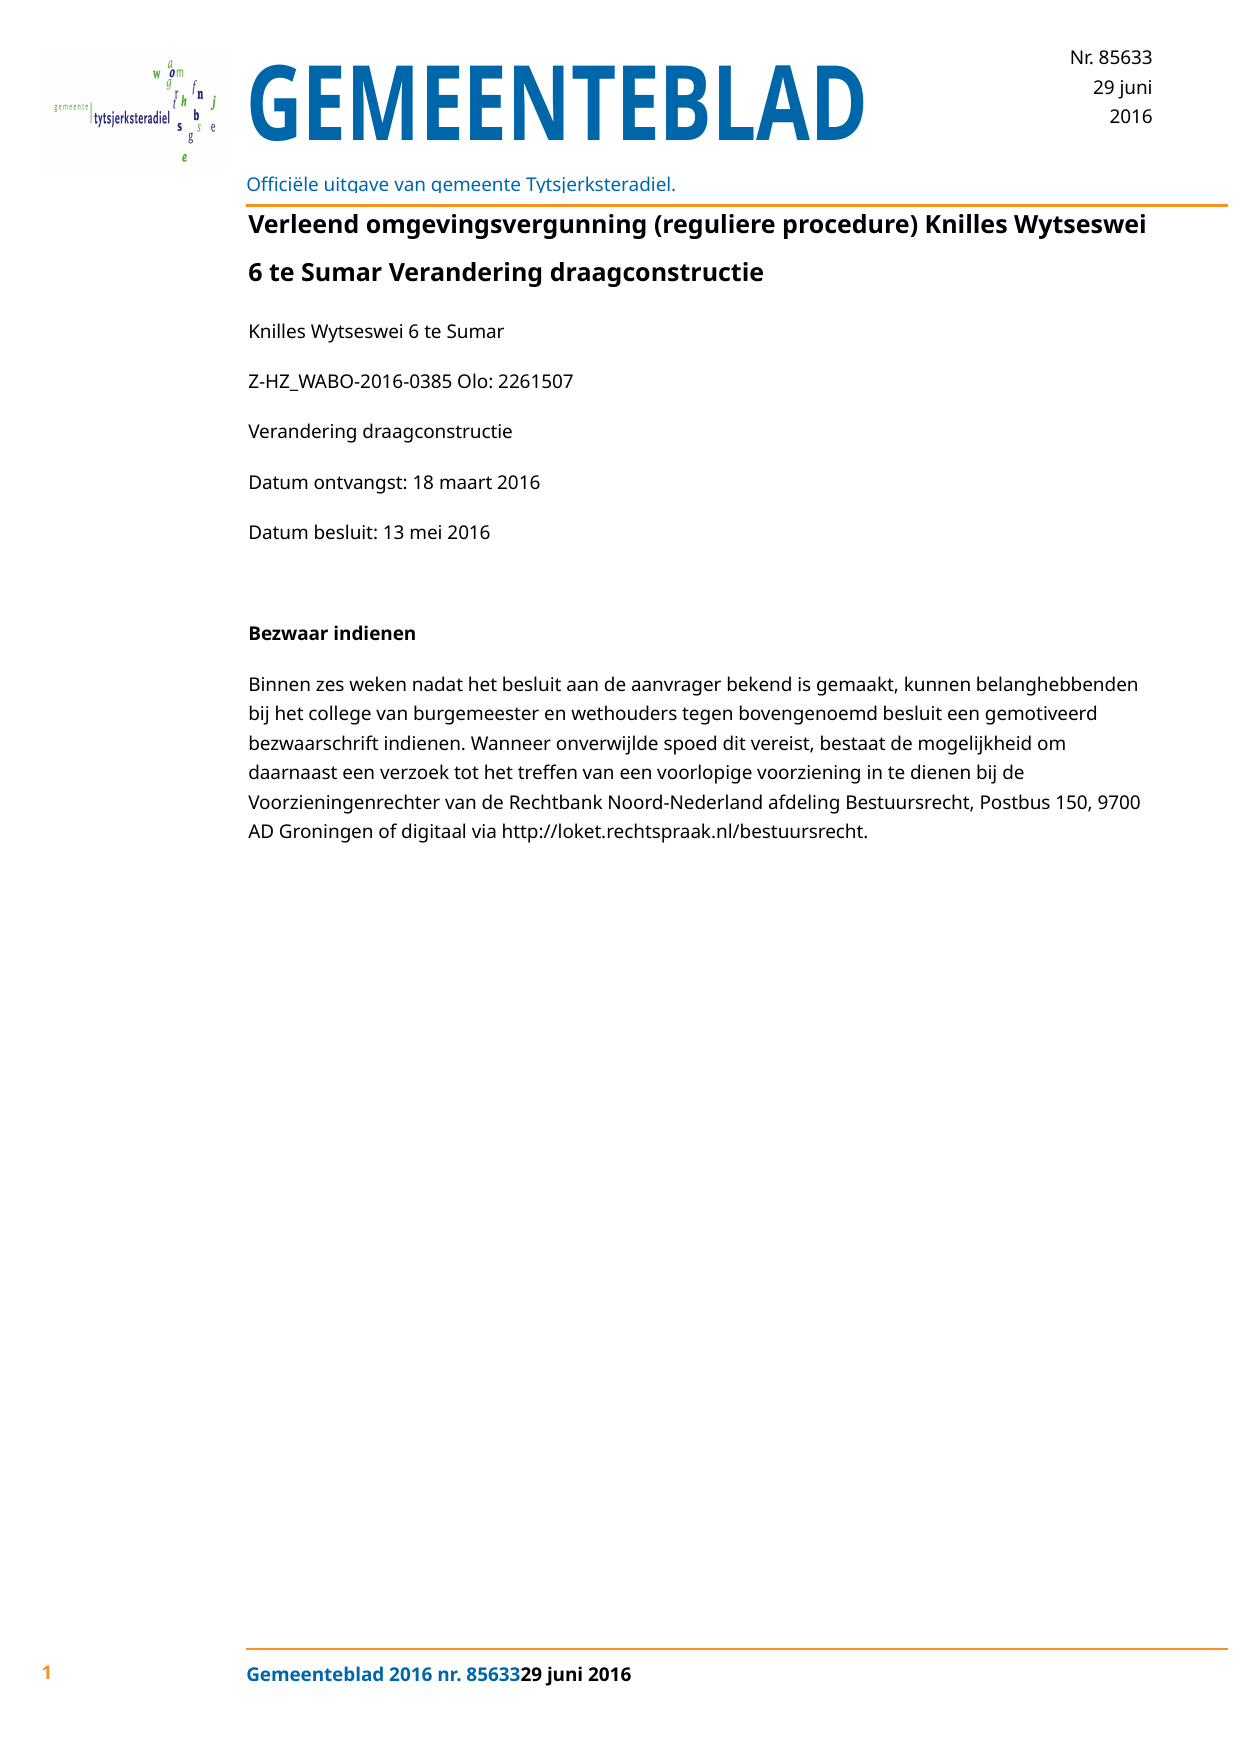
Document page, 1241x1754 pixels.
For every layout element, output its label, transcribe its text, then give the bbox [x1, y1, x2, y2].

text Datum besluit: 13 mei 2016 [248, 519, 1152, 545]
text Bezwaar indienen [248, 620, 1152, 646]
text Z-HZ_WABO-2016-0385 Olo: 2261507 [248, 368, 1152, 394]
text Binnen zes weken nadat het besluit aan de aanvrager bekend is gemaakt, kunnen belanghebbenden bij het college van burgemeester en wethouders tegen bovengenoemd besluit een gemotiveerd bezwaarschrift indienen. Wanneer onverwijlde spoed dit vereist, bestaat de mogelijkheid om daarnaast een verzoek tot het treffen van een voorlopige voorziening in te dienen bij de Voorzieningenrechter van de Rechtbank Noord-Nederland afdeling Bestuursrecht, Postbus 150, 9700 AD Groningen of digitaal via http://loket.rechtspraak.nl/bestuursrecht. [248, 671, 1152, 844]
text Verleend omgevingsvergunning (reguliere procedure) Knilles Wytseswei 6 te Sumar Verandering draagconstructie [248, 207, 1152, 288]
text Datum ontvangst: 18 maart 2016 [248, 469, 1152, 495]
text Verandering draagconstructie [248, 419, 1152, 444]
picture [41, 47, 231, 172]
text Knilles Wytseswei 6 te Sumar [248, 318, 1152, 344]
